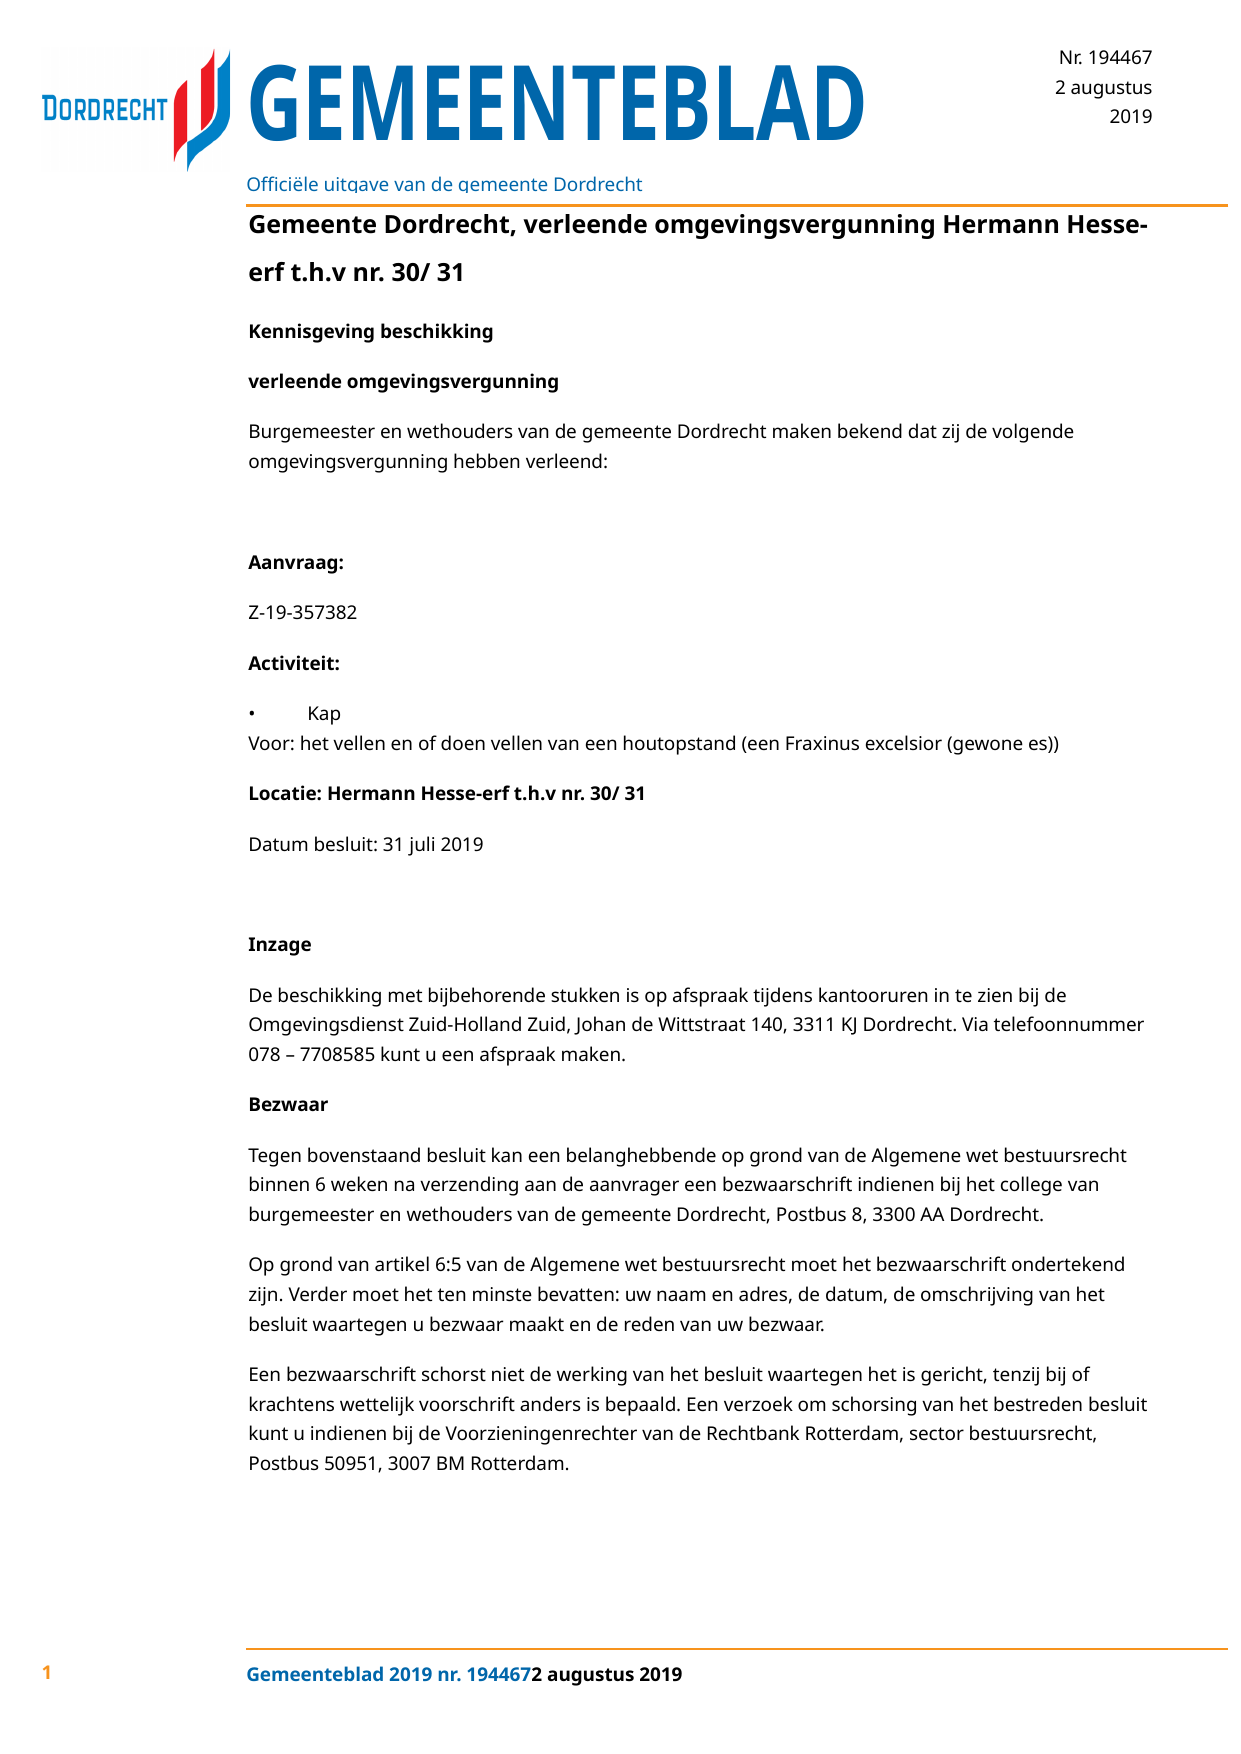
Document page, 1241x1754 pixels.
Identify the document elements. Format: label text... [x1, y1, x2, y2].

list Kap [248, 700, 1152, 726]
text Gemeente Dordrecht, verleende omgevingsvergunning Hermann Hesse-erf t.h.v nr. 30/ 31 [248, 207, 1152, 288]
picture [41, 47, 231, 172]
text Burgemeester en wethouders van de gemeente Dordrecht maken bekend dat zij de volgende omgevingsvergunning hebben verleend: [248, 419, 1152, 474]
text Datum besluit: 31 juli 2019 [248, 831, 1152, 857]
text Op grond van artikel 6:5 van de Algemene wet bestuursrecht moet het bezwaarschrift ondertekend zijn. Verder moet het ten minste bevatten: uw naam en adres, de datum, de omschrijving van het besluit waartegen u bezwaar maakt en de reden van uw bezwaar. [248, 1252, 1152, 1337]
text De beschikking met bijbehorende stukken is op afspraak tijdens kantooruren in te zien bij de Omgevingsdienst Zuid-Holland Zuid, Johan de Wittstraat 140, 3311 KJ Dordrecht. Via telefoonnummer 078 – 7708585 kunt u een afspraak maken. [248, 982, 1152, 1067]
text Aanvraag: [248, 549, 1152, 575]
text Inzage [248, 932, 1152, 957]
text Tegen bovenstaand besluit kan een belanghebbende op grond van de Algemene wet bestuursrecht binnen 6 weken na verzending aan de aanvrager een bezwaarschrift indienen bij het college van burgemeester en wethouders van de gemeente Dordrecht, Postbus 8, 3300 AA Dordrecht. [248, 1142, 1152, 1227]
text Kennisgeving beschikking [248, 318, 1152, 344]
text Een bezwaarschrift schorst niet de werking van het besluit waartegen het is gericht, tenzij bij of krachtens wettelijk voorschrift anders is bepaald. Een verzoek om schorsing van het bestreden besluit kunt u indienen bij de Voorzieningenrechter van de Rechtbank Rotterdam, sector bestuursrecht, Postbus 50951, 3007 BM Rotterdam. [248, 1361, 1152, 1476]
text Voor: het vellen en of doen vellen van een houtopstand (een Fraxinus excelsior (gewone es)) [248, 730, 1152, 756]
text Bezwaar [248, 1092, 1152, 1117]
text Activiteit: [248, 650, 1152, 676]
text verleende omgevingsvergunning [248, 368, 1152, 394]
text Locatie: Hermann Hesse-erf t.h.v nr. 30/ 31 [248, 780, 1152, 806]
text Z-19-357382 [248, 599, 1152, 625]
